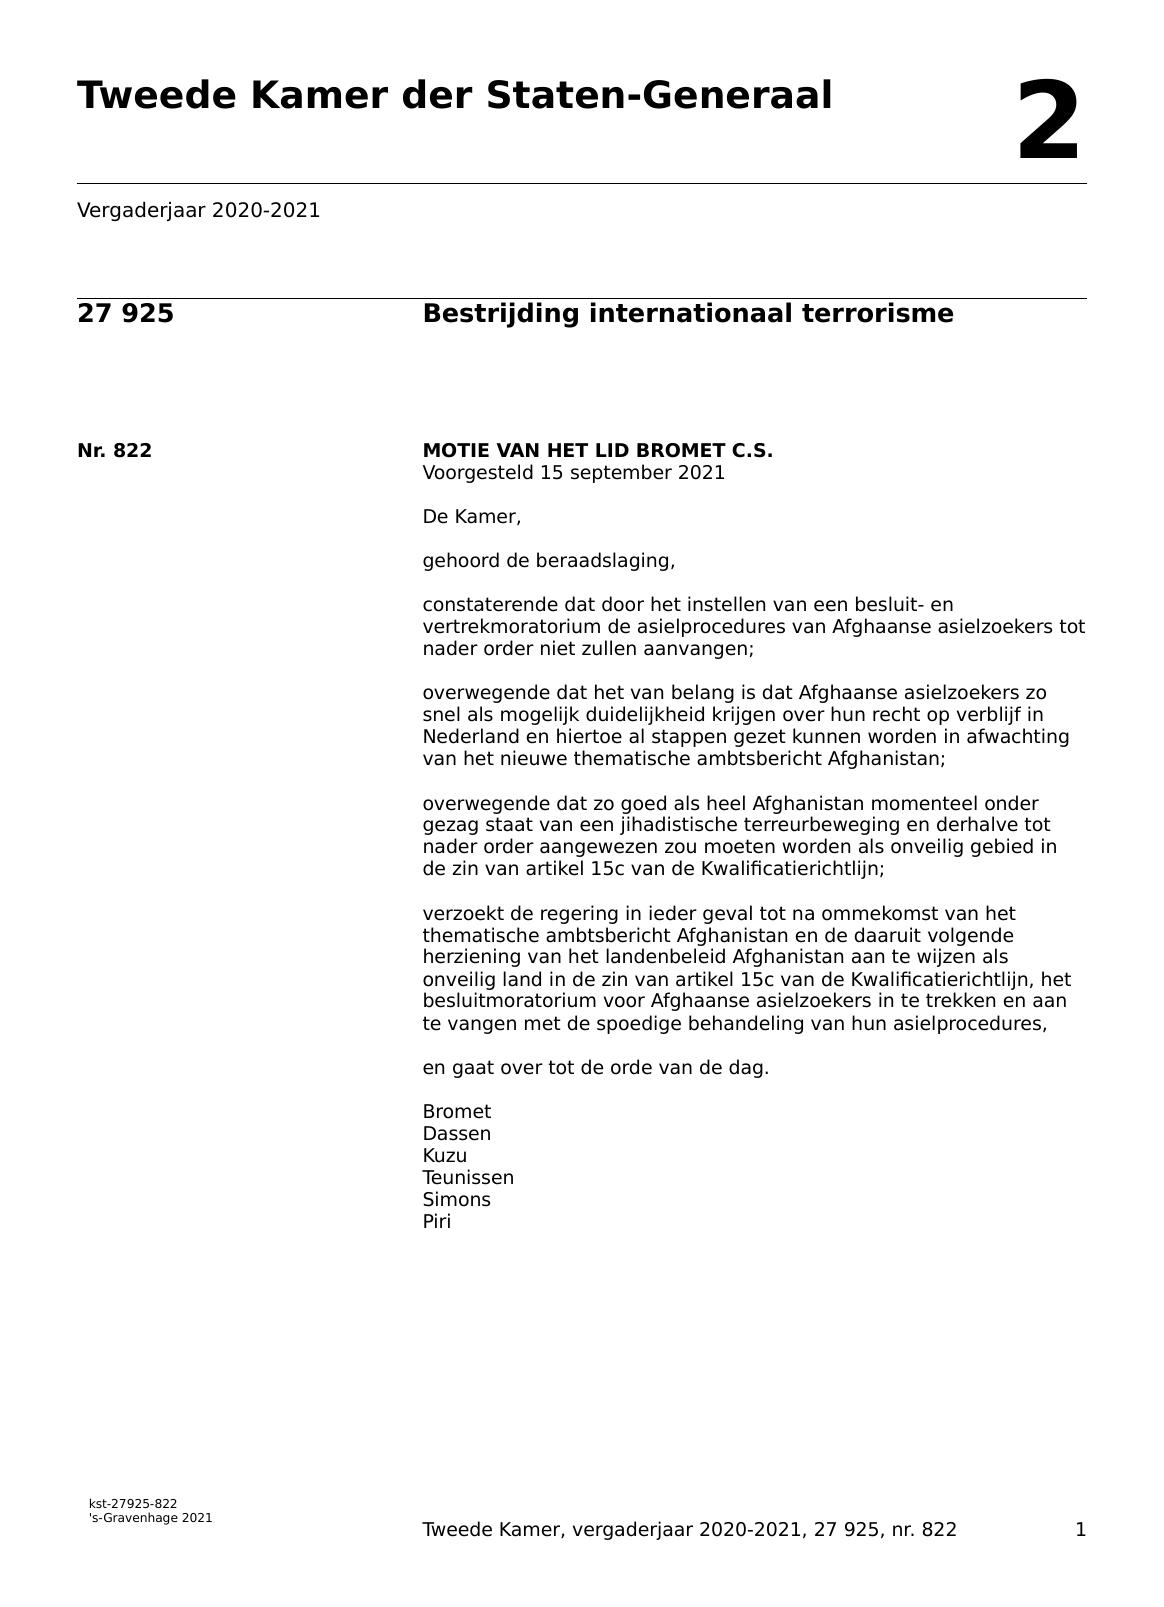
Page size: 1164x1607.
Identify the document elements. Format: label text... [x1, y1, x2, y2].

text 's-Gravenhage 2021 [88, 1511, 323, 1525]
text verzoekt de regering in ieder geval tot na ommekomst van het thematische ambtsbericht Afghanistan en de daaruit volgende herziening van het landenbeleid Afghanistan aan te wijzen als onveilig land in de zin van artikel 15c van de Kwalificatierichtlijn, het besluitmoratorium voor Afghaanse asielzoekers in te trekken en aan te vangen met de spoedige behandeling van hun asielprocedures, [422, 902, 1087, 1034]
text en gaat over tot de orde van de dag. [422, 1057, 1087, 1078]
text Dassen [422, 1123, 1087, 1145]
subtitle 27 925 Bestrijding internationaal terrorisme [77, 299, 1087, 329]
text overwegende dat het van belang is dat Afghaanse asielzoekers zo snel als mogelijk duidelijkheid krijgen over hun recht op verblijf in Nederland en hiertoe al stappen gezet kunnen worden in afwachting van het nieuwe thematische ambtsbericht Afghanistan; [422, 682, 1087, 770]
text De Kamer, [422, 506, 1087, 528]
subtitle Nr. 822 MOTIE VAN HET LID BROMET C.S. [77, 440, 1087, 462]
text Kuzu [422, 1145, 1087, 1167]
text Simons [422, 1189, 1087, 1211]
table_header 2 [886, 59, 1087, 183]
table_header Tweede Kamer der Staten-Generaal [77, 59, 886, 183]
text Piri [422, 1211, 1087, 1233]
text gehoord de beraadslaging, [422, 550, 1087, 572]
text Teunissen [422, 1167, 1087, 1189]
text kst-27925-822 [88, 1497, 323, 1511]
text Voorgesteld 15 september 2021 [422, 462, 1087, 484]
text constaterende dat door het instellen van een besluit- en vertrekmoratorium de asielprocedures van Afghaanse asielzoekers tot nader order niet zullen aanvangen; [422, 594, 1087, 660]
text overwegende dat zo goed als heel Afghanistan momenteel onder gezag staat van een jihadistische terreurbeweging en derhalve tot nader order aangewezen zou moeten worden als onveilig gebied in de zin van artikel 15c van de Kwalificatierichtlijn; [422, 792, 1087, 880]
table_cell Vergaderjaar 2020-2021 [77, 184, 1087, 298]
text Bromet [422, 1101, 1087, 1123]
